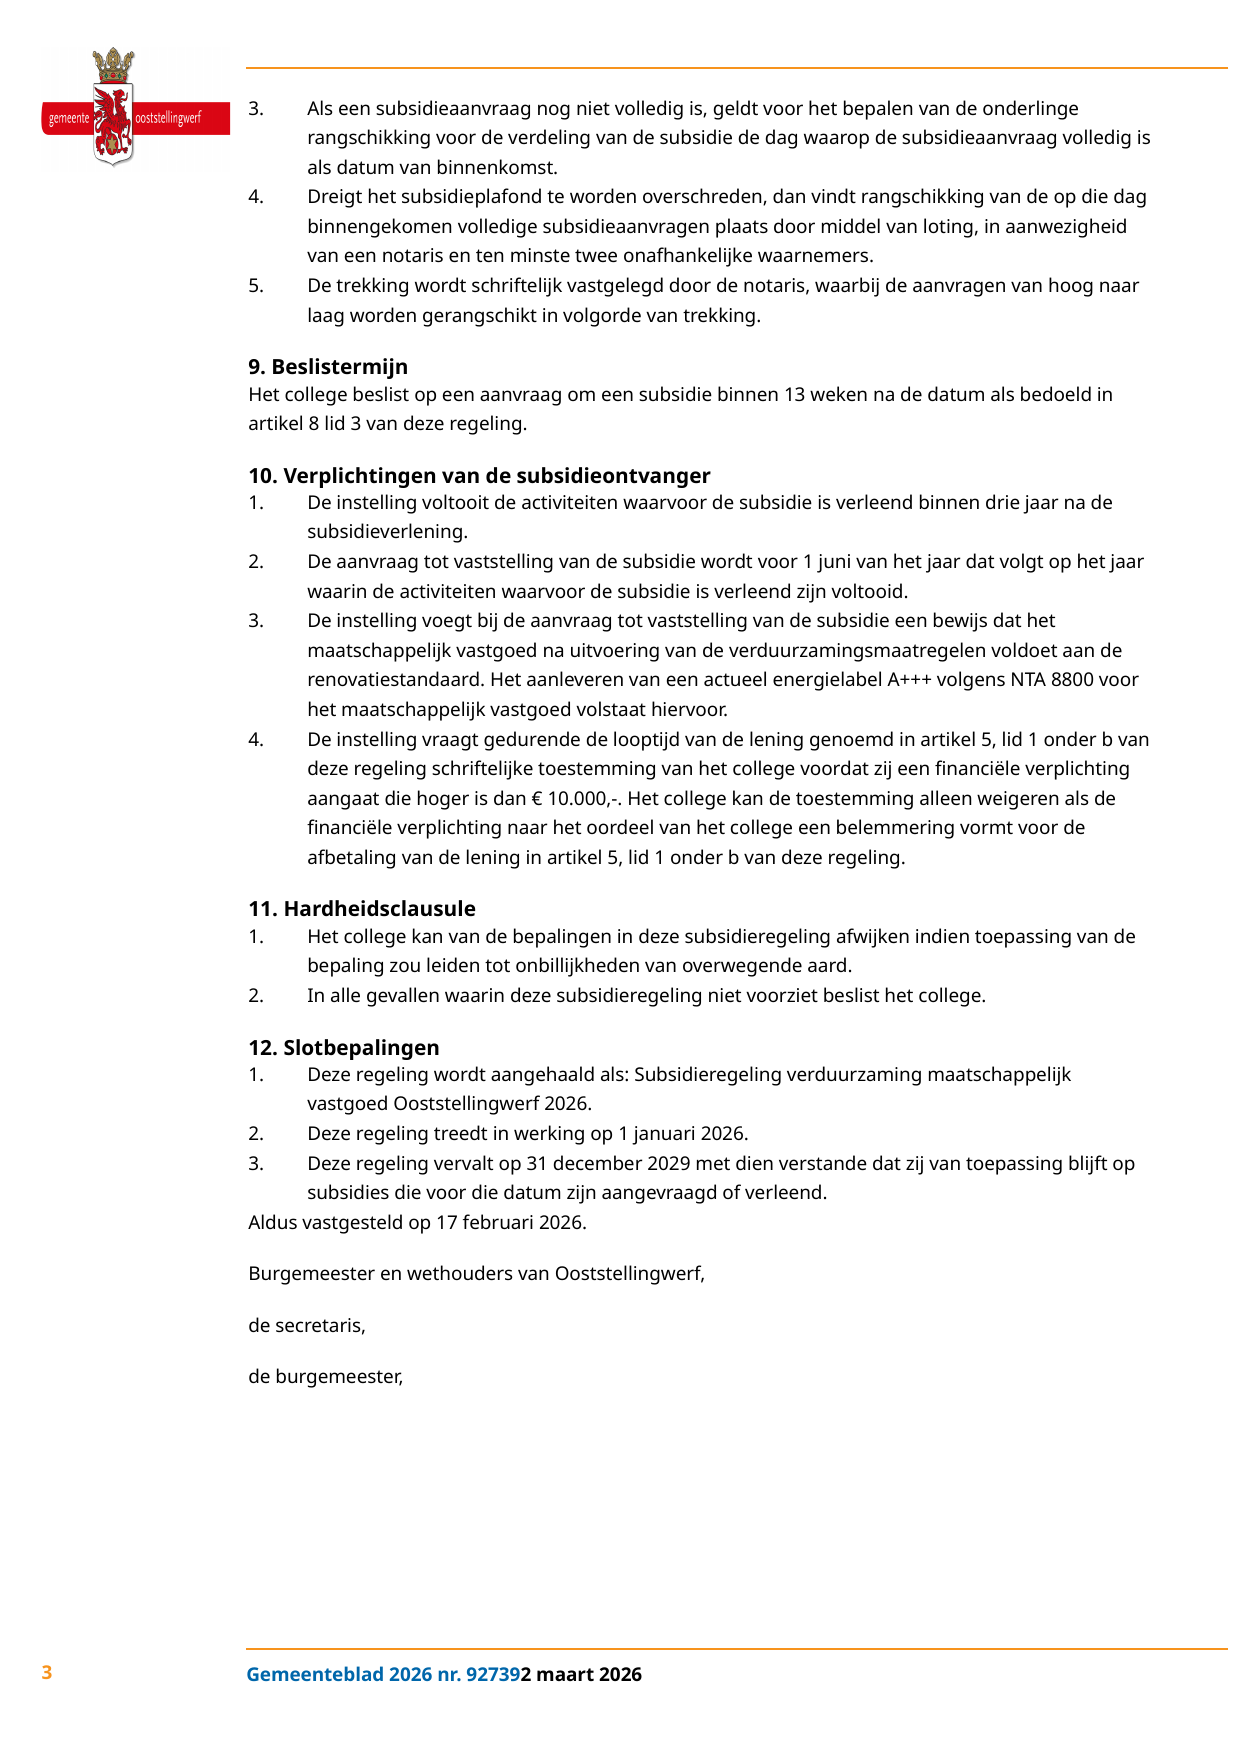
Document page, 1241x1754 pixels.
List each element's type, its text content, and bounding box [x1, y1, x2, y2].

text 9. Beslistermijn [248, 352, 1152, 381]
text Aldus vastgesteld op 17 februari 2026. [248, 1209, 1152, 1235]
text Het college beslist op een aanvraag om een subsidie binnen 13 weken na de datum als bedoeld in artikel 8 lid 3 van deze regeling. [248, 381, 1152, 436]
list Deze regeling vervalt op 31 december 2029 met dien verstande dat zij van toepassing blijft op subsidies die voor die datum zijn aangevraagd of verleend. [248, 1150, 1152, 1205]
text de secretaris, [248, 1312, 1152, 1338]
list Dreigt het subsidieplafond te worden overschreden, dan vindt rangschikking van de op die dag binnengekomen volledige subsidieaanvragen plaats door middel van loting, in aanwezigheid van een notaris en ten minste twee onafhankelijke waarnemers. [248, 183, 1152, 268]
list Als een subsidieaanvraag nog niet volledig is, geldt voor het bepalen van de onderlinge rangschikking voor de verdeling van de subsidie de dag waarop de subsidieaanvraag volledig is als datum van binnenkomst. [248, 95, 1152, 180]
list Deze regeling treedt in werking op 1 januari 2026. [248, 1120, 1152, 1146]
list De trekking wordt schriftelijk vastgelegd door de notaris, waarbij de aanvragen van hoog naar laag worden gerangschikt in volgorde van trekking. [248, 272, 1152, 328]
text 12. Slotbepalingen [248, 1033, 1152, 1061]
list De instelling voegt bij de aanvraag tot vaststelling van de subsidie een bewijs dat het maatschappelijk vastgoed na uitvoering van de verduurzamingsmaatregelen voldoet aan de renovatiestandaard. Het aanleveren van een actueel energielabel A+++ volgens NTA 8800 voor het maatschappelijk vastgoed volstaat hiervoor. [248, 607, 1152, 722]
picture [41, 47, 231, 172]
text Burgemeester en wethouders van Ooststellingwerf, [248, 1260, 1152, 1286]
list Deze regeling wordt aangehaald als: Subsidieregeling verduurzaming maatschappelijk vastgoed Ooststellingwerf 2026. [248, 1061, 1152, 1116]
text 11. Hardheidsclausule [248, 894, 1152, 923]
list In alle gevallen waarin deze subsidieregeling niet voorziet beslist het college. [248, 982, 1152, 1008]
list De instelling vraagt gedurende de looptijd van de lening genoemd in artikel 5, lid 1 onder b van deze regeling schriftelijke toestemming van het college voordat zij een financiële verplichting aangaat die hoger is dan € 10.000,-. Het college kan de toestemming alleen weigeren als de financiële verplichting naar het oordeel van het college een belemmering vormt voor de afbetaling van de lening in artikel 5, lid 1 onder b van deze regeling. [248, 726, 1152, 870]
list De aanvraag tot vaststelling van de subsidie wordt voor 1 juni van het jaar dat volgt op het jaar waarin de activiteiten waarvoor de subsidie is verleend zijn voltooid. [248, 548, 1152, 604]
list Het college kan van de bepalingen in deze subsidieregeling afwijken indien toepassing van de bepaling zou leiden tot onbillijkheden van overwegende aard. [248, 923, 1152, 978]
text de burgemeester, [248, 1363, 1152, 1389]
text 10. Verplichtingen van de subsidieontvanger [248, 461, 1152, 489]
list De instelling voltooit de activiteiten waarvoor de subsidie is verleend binnen drie jaar na de subsidieverlening. [248, 489, 1152, 544]
